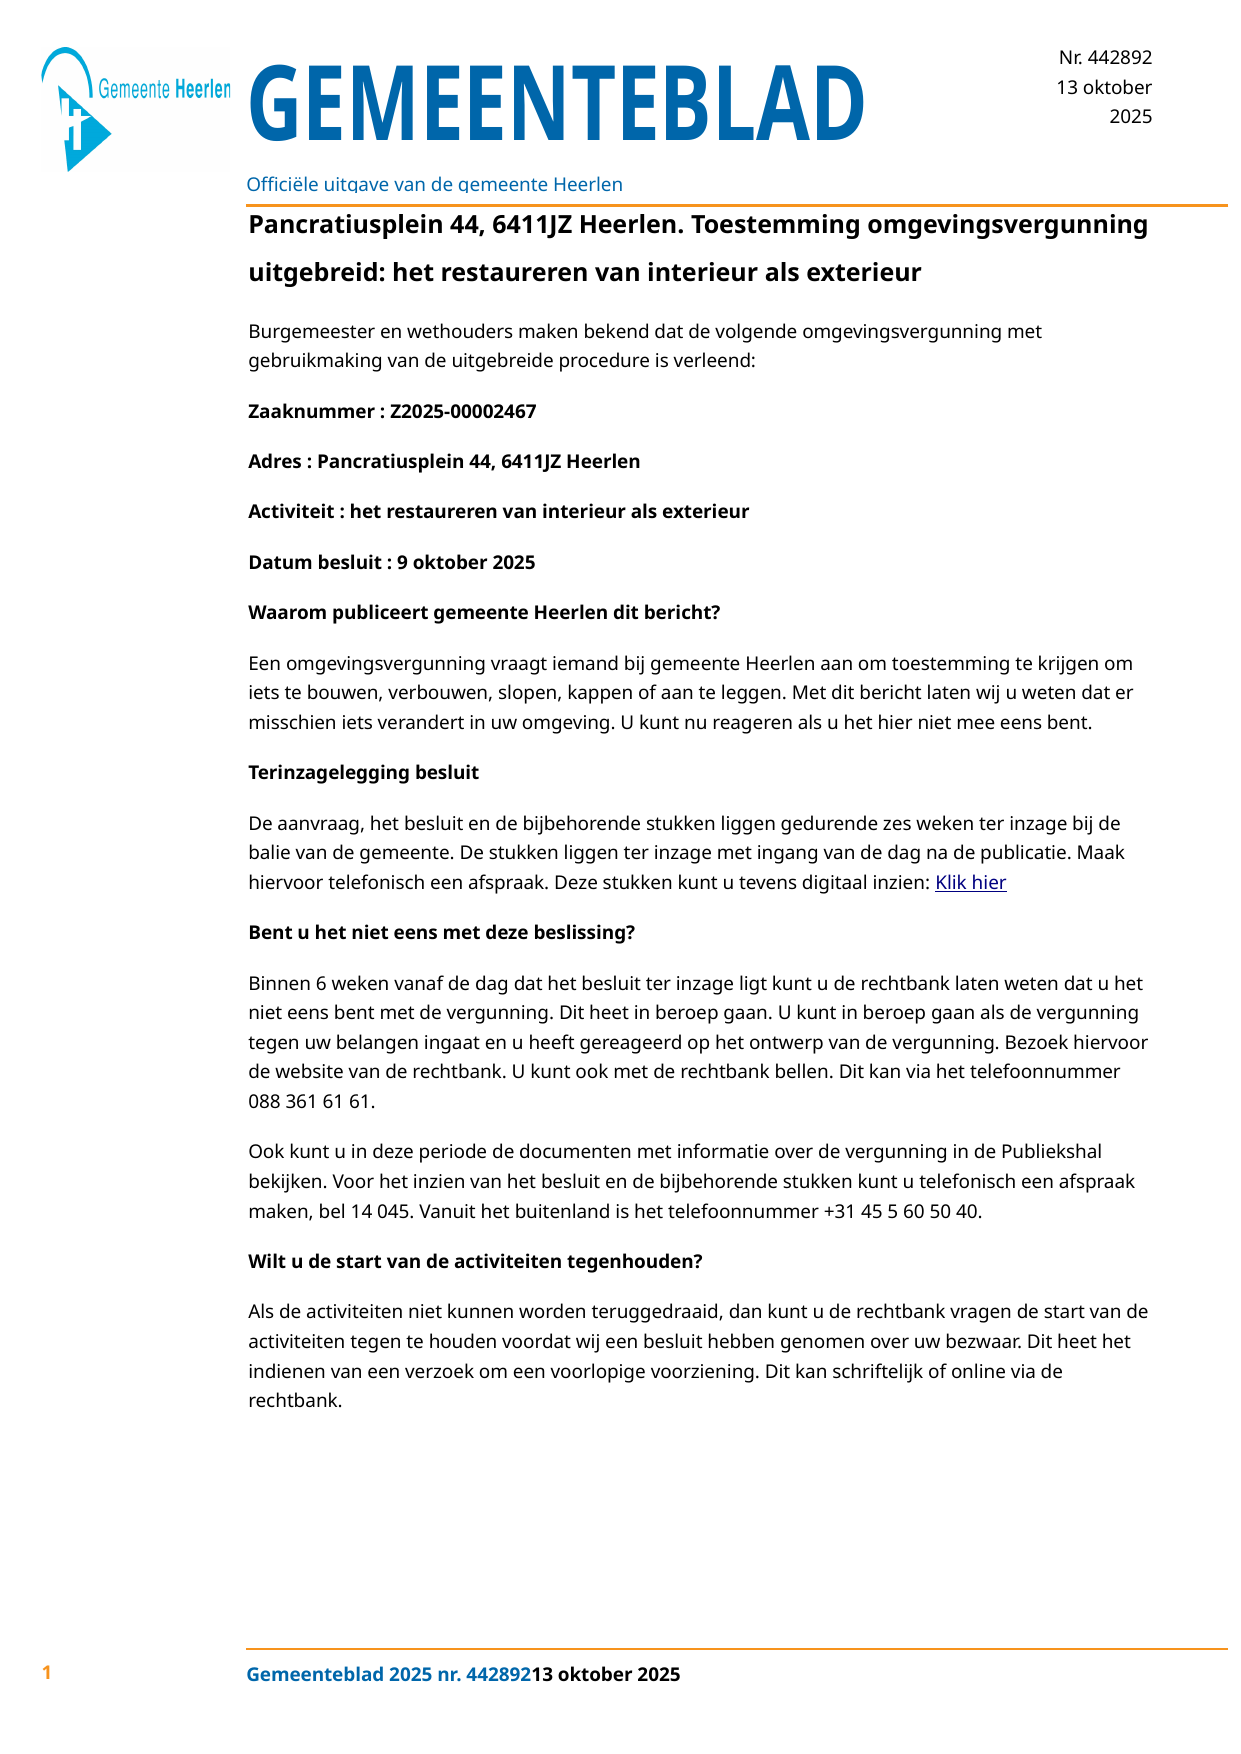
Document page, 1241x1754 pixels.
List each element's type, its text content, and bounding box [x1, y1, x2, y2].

picture [41, 47, 59, 70]
text De aanvraag, het besluit en de bijbehorende stukken liggen gedurende zes weken ter inzage bij de balie van de gemeente. De stukken liggen ter inzage met ingang van de dag na de publicatie. Maak hiervoor telefonisch een afspraak. Deze stukken kunt u tevens digitaal inzien: Klik hier [248, 810, 1152, 895]
text Bent u het niet eens met deze beslissing? [248, 919, 1152, 945]
text Ook kunt u in deze periode de documenten met informatie over de vergunning in de Publiekshal bekijken. Voor het inzien van het besluit en de bijbehorende stukken kunt u telefonisch een afspraak maken, bel 14 045. Vanuit het buitenland is het telefoonnummer +31 45 5 60 50 40. [248, 1139, 1152, 1224]
text Burgemeester en wethouders maken bekend dat de volgende omgevingsvergunning met gebruikmaking van de uitgebreide procedure is verleend: [248, 318, 1152, 373]
text Als de activiteiten niet kunnen worden teruggedraaid, dan kunt u de rechtbank vragen de start van de activiteiten tegen te houden voordat wij een besluit hebben genomen over uw bezwaar. Dit heet het indienen van een verzoek om een voorlopige voorziening. Dit kan schriftelijk of online via de rechtbank. [248, 1299, 1152, 1413]
text Wilt u de start van de activiteiten tegenhouden? [248, 1248, 1152, 1274]
text Een omgevingsvergunning vraagt iemand bij gemeente Heerlen aan om toestemming te krijgen om iets te bouwen, verbouwen, slopen, kappen of aan te leggen. Met dit bericht laten wij u weten dat er misschien iets verandert in uw omgeving. U kunt nu reageren als u het hier niet mee eens bent. [248, 650, 1152, 735]
picture [41, 47, 231, 172]
text Binnen 6 weken vanaf de dag dat het besluit ter inzage ligt kunt u de rechtbank laten weten dat u het niet eens bent met de vergunning. Dit heet in beroep gaan. U kunt in beroep gaan als de vergunning tegen uw belangen ingaat en u heeft gereageerd op het ontwerp van de vergunning. Bezoek hiervoor de website van de rechtbank. U kunt ook met de rechtbank bellen. Dit kan via het telefoonnummer 088 361 61 61. [248, 970, 1152, 1114]
text Datum besluit : 9 oktober 2025 [248, 549, 1152, 575]
text Adres : Pancratiusplein 44, 6411JZ Heerlen [248, 448, 1152, 474]
text Terinzagelegging besluit [248, 759, 1152, 785]
text Zaaknummer : Z2025-00002467 [248, 398, 1152, 424]
text Waarom publiceert gemeente Heerlen dit bericht? [248, 599, 1152, 625]
text Pancratiusplein 44, 6411JZ Heerlen. Toestemming omgevingsvergunning uitgebreid: het restaureren van interieur als exterieur [248, 207, 1152, 288]
text Activiteit : het restaureren van interieur als exterieur [248, 499, 1152, 524]
